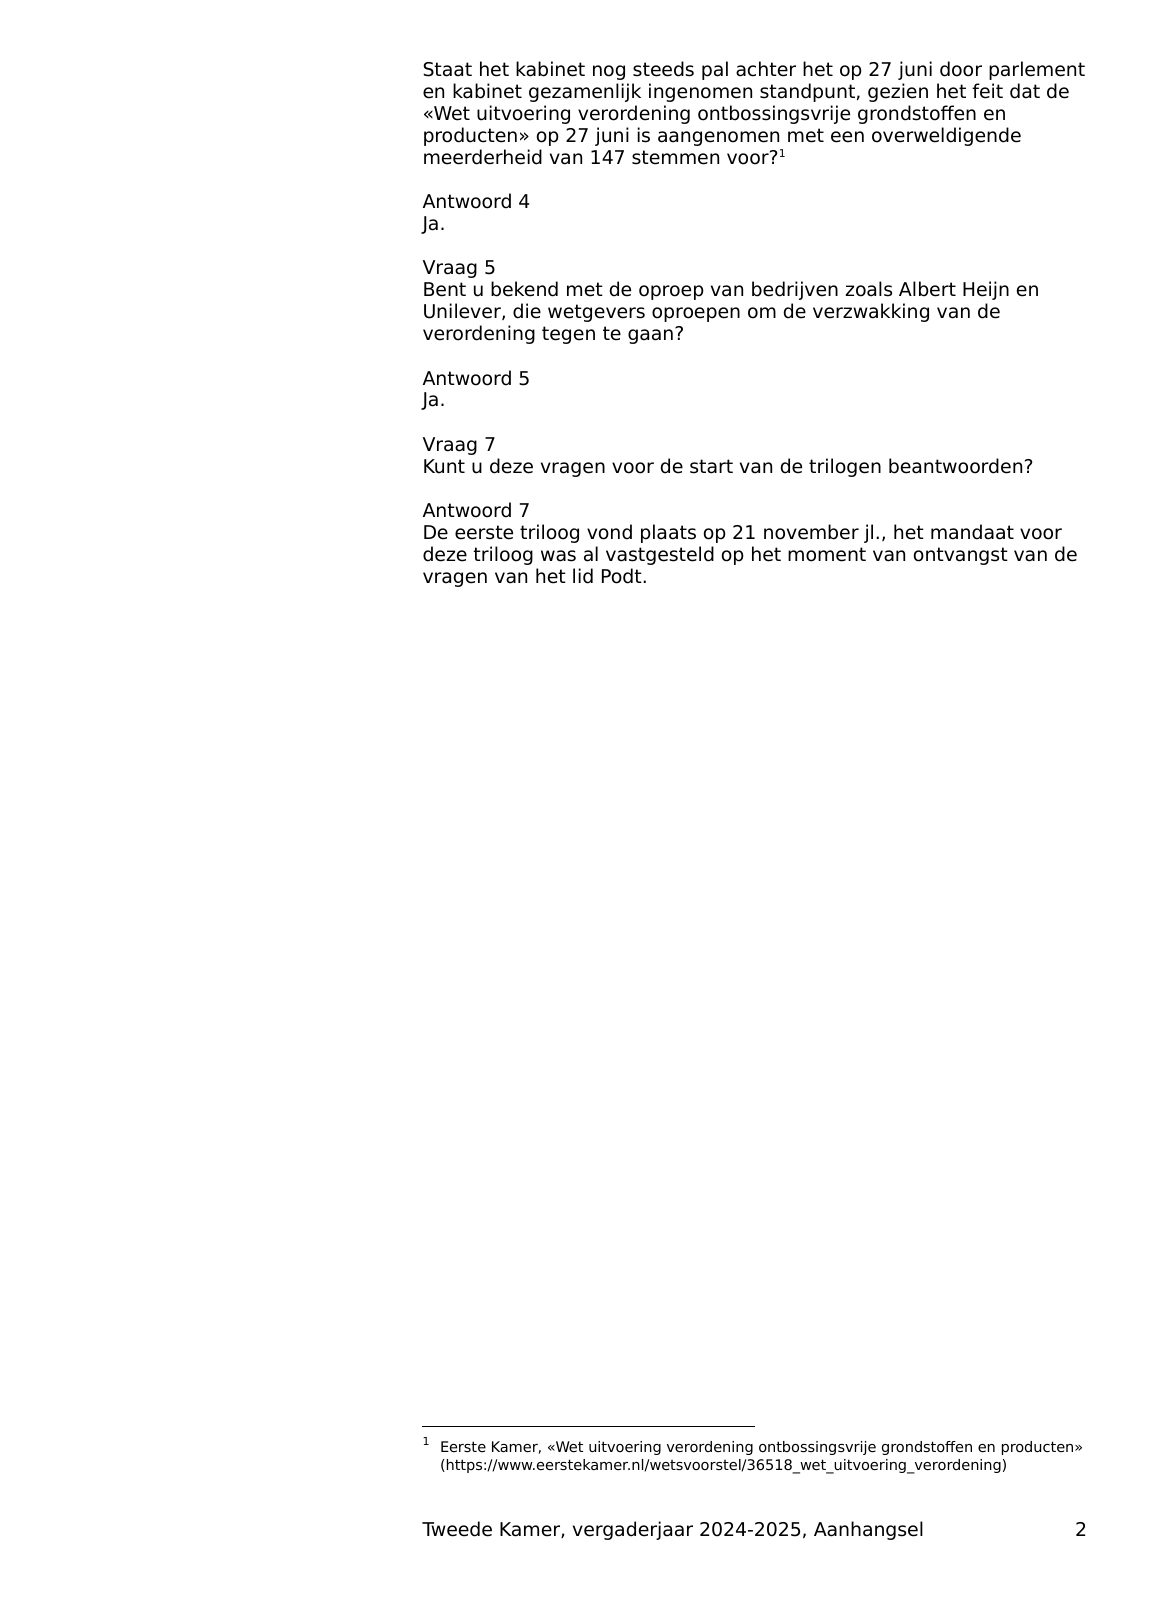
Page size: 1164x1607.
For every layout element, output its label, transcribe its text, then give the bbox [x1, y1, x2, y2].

text Ja. [422, 213, 1087, 235]
text Staat het kabinet nog steeds pal achter het op 27 juni door parlement en kabinet gezamenlijk ingenomen standpunt, gezien het feit dat de «Wet uitvoering verordening ontbossingsvrije grondstoffen en producten» op 27 juni is aangenomen met een overweldigende meerderheid van 147 stemmen voor? [422, 59, 1087, 169]
text Kunt u deze vragen voor de start van de trilogen beantwoorden? [422, 456, 1087, 477]
text Eerste Kamer, «Wet uitvoering verordening ontbossingsvrije grondstoffen en producten» (https://www.eerstekamer.nl/wetsvoorstel/36518_wet_uitvoering_verordening) [422, 1435, 1087, 1474]
text Antwoord 5 [422, 367, 1087, 389]
text Ja. [422, 389, 1087, 411]
text Antwoord 4 [422, 191, 1087, 213]
text De eerste triloog vond plaats op 21 november jl., het mandaat voor deze triloog was al vastgesteld op het moment van ontvangst van de vragen van het lid Podt. [422, 522, 1087, 588]
text Vraag 7 [422, 433, 1087, 456]
text Antwoord 7 [422, 500, 1087, 522]
text Bent u bekend met de oproep van bedrijven zoals Albert Heijn en Unilever, die wetgevers oproepen om de verzwakking van de verordening tegen te gaan? [422, 279, 1087, 345]
text Vraag 5 [422, 257, 1087, 279]
